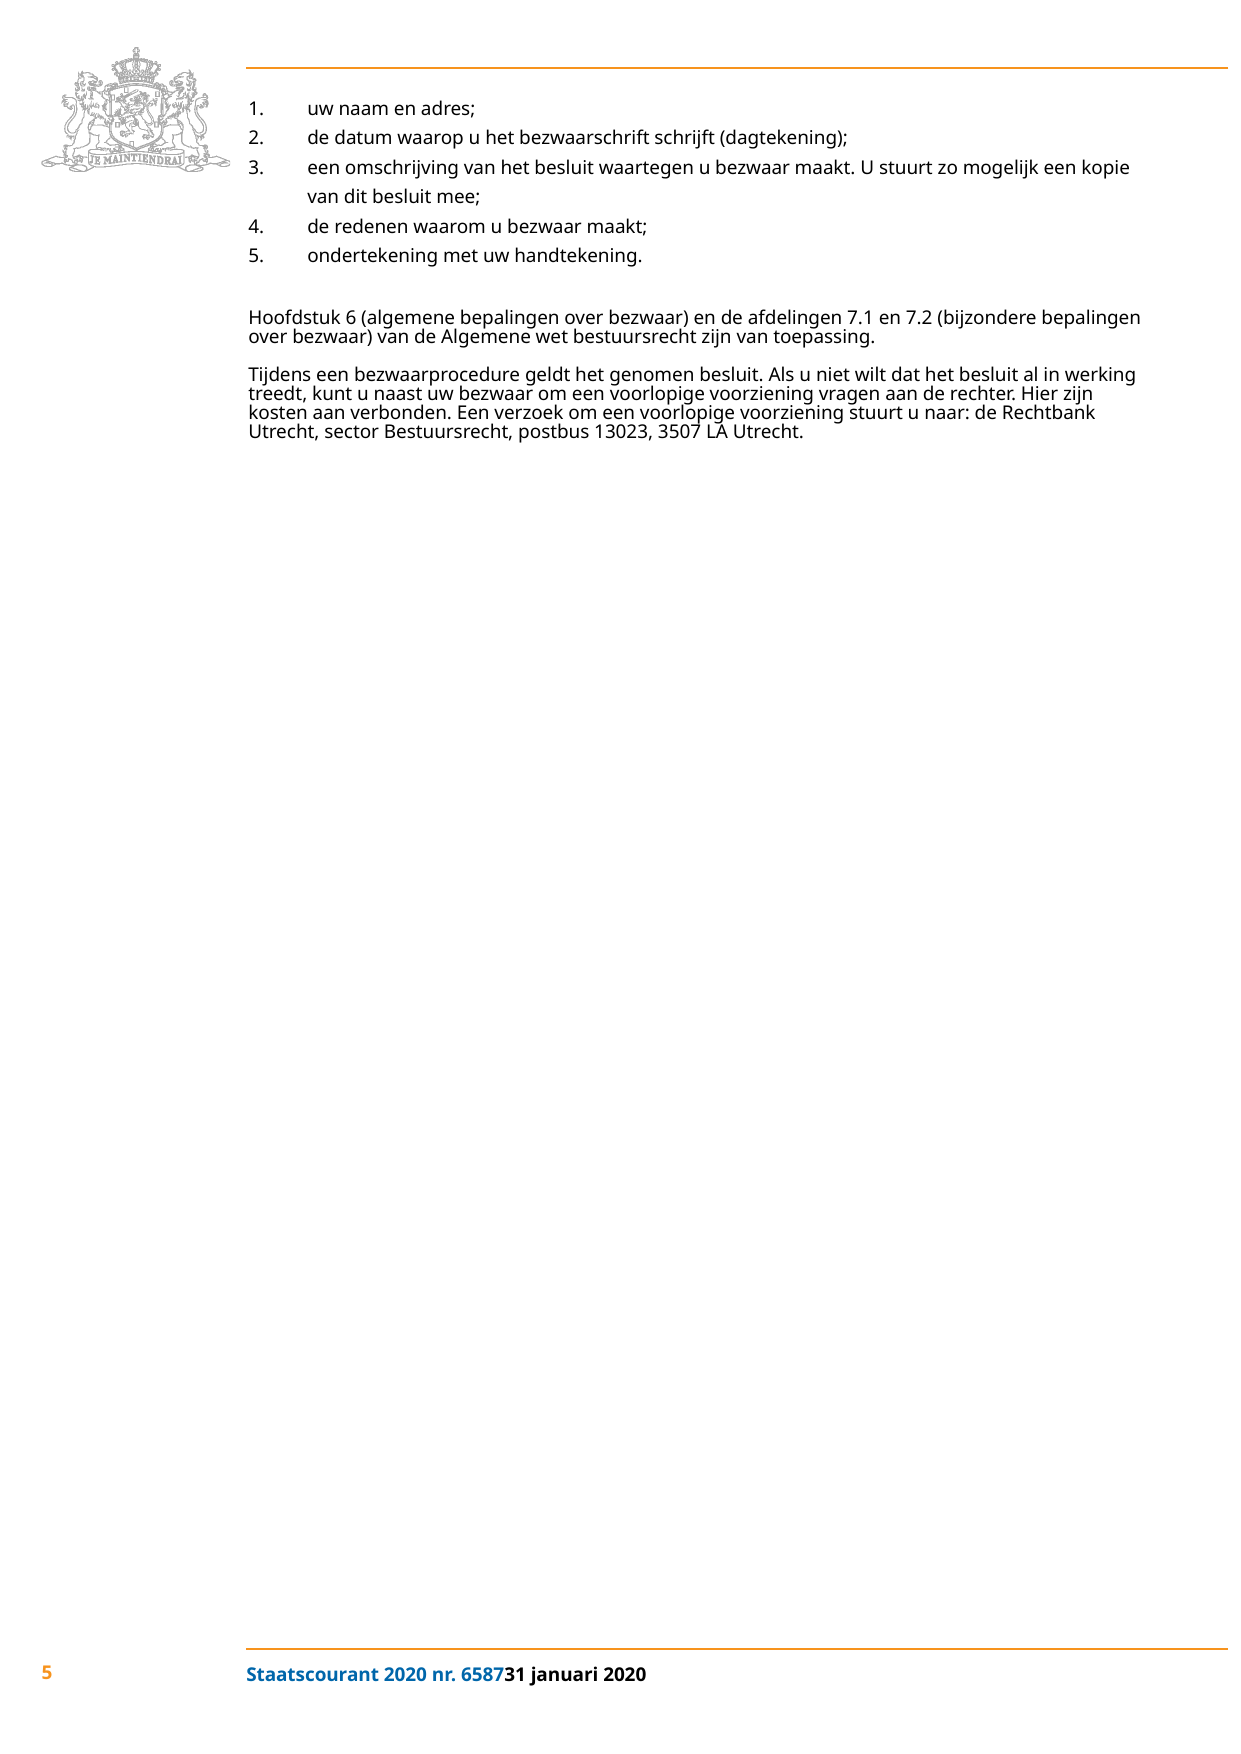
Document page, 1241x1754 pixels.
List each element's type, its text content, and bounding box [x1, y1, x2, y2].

list de redenen waarom u bezwaar maakt; [248, 213, 1152, 239]
list de datum waarop u het bezwaarschrift schrijft (dagtekening); [248, 124, 1152, 150]
list ondertekening met uw handtekening. [248, 243, 1152, 268]
list uw naam en adres; [248, 95, 1152, 121]
text Tijdens een bezwaarprocedure geldt het genomen besluit. Als u niet wilt dat het besluit al in werking treedt, kunt u naast uw bezwaar om een voorlopige voorziening vragen aan de rechter. Hier zijn kosten aan verbonden. Een verzoek om een voorlopige voorziening stuurt u naar: de Rechtbank Utrecht, sector Bestuursrecht, postbus 13023, 3507 LA Utrecht. [248, 366, 1152, 443]
text Hoofdstuk 6 (algemene bepalingen over bezwaar) en de afdelingen 7.1 en 7.2 (bijzondere bepalingen over bezwaar) van de Algemene wet bestuursrecht zijn van toepassing. [248, 309, 1152, 348]
list een omschrijving van het besluit waartegen u bezwaar maakt. U stuurt zo mogelijk een kopie van dit besluit mee; [248, 154, 1152, 209]
picture [41, 47, 231, 172]
